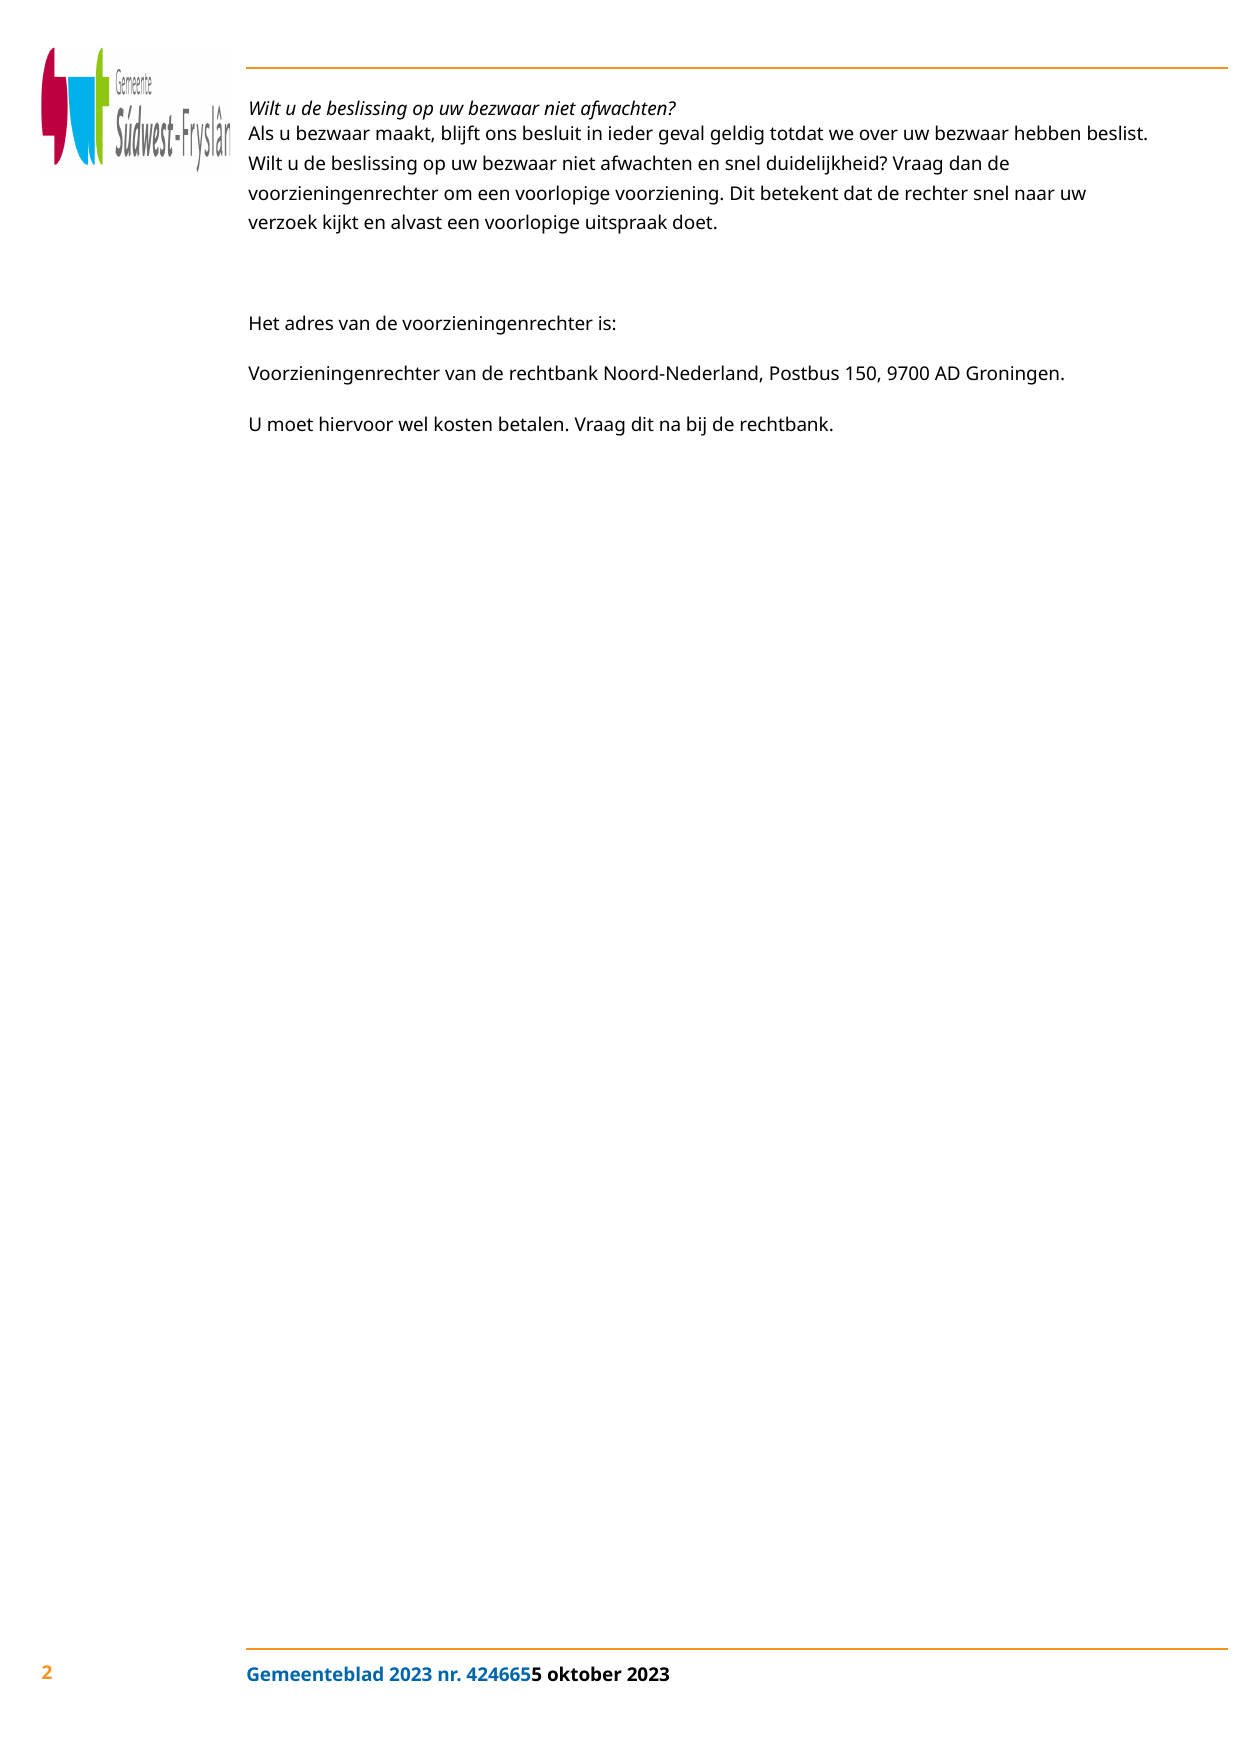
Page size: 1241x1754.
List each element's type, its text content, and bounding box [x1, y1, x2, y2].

text Het adres van de voorzieningenrechter is: [248, 310, 1152, 336]
text U moet hiervoor wel kosten betalen. Vraag dit na bij de rechtbank. [248, 411, 1152, 437]
picture [41, 47, 231, 172]
text Voorzieningenrechter van de rechtbank Noord-Nederland, Postbus 150, 9700 AD Groningen. [248, 361, 1152, 386]
text Wilt u de beslissing op uw bezwaar niet afwachten? [248, 95, 1152, 121]
text Als u bezwaar maakt, blijft ons besluit in ieder geval geldig totdat we over uw bezwaar hebben beslist. Wilt u de beslissing op uw bezwaar niet afwachten en snel duidelijkheid? Vraag dan de voorzieningenrechter om een voorlopige voorziening. Dit betekent dat de rechter snel naar uw verzoek kijkt en alvast een voorlopige uitspraak doet. [248, 121, 1152, 235]
